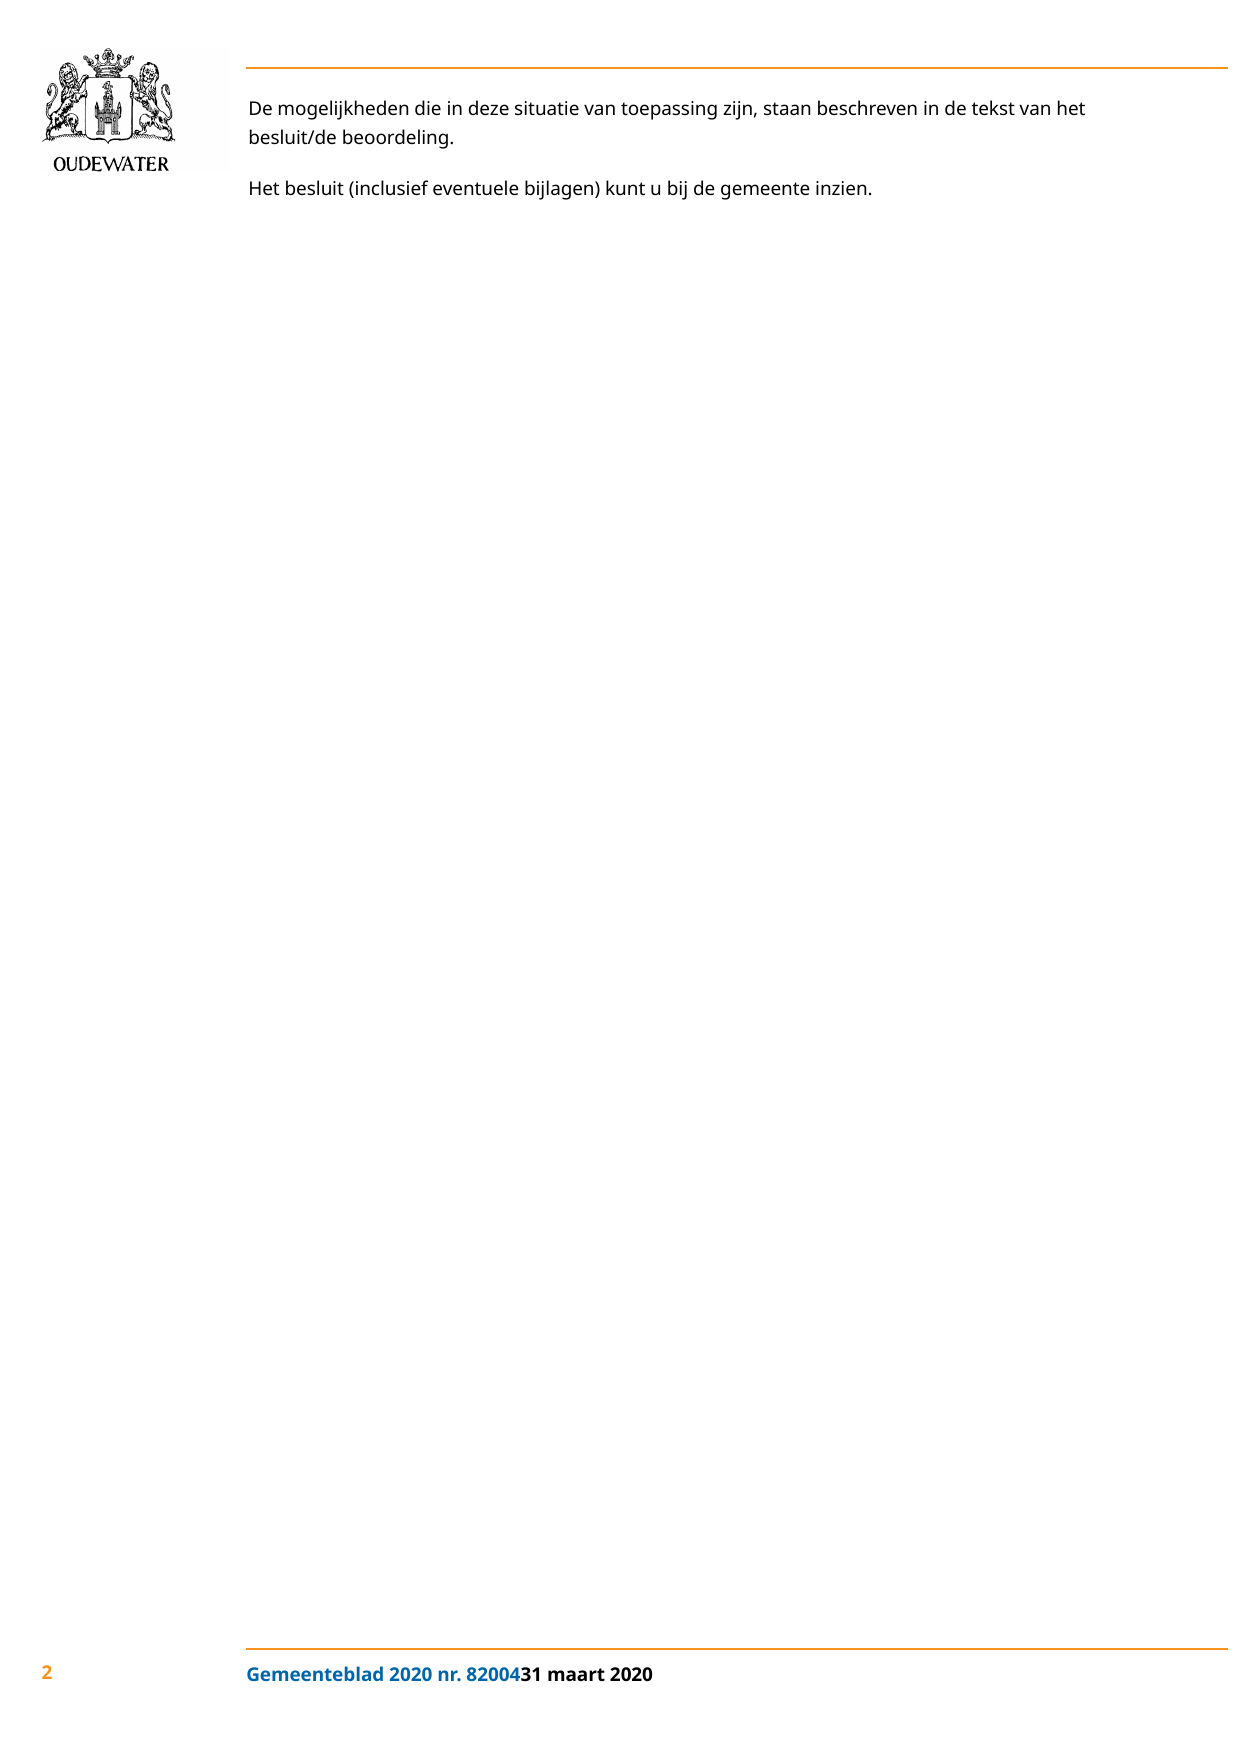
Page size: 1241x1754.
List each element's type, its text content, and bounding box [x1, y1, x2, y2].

text Het besluit (inclusief eventuele bijlagen) kunt u bij de gemeente inzien. [248, 175, 1152, 201]
picture [41, 47, 231, 172]
text De mogelijkheden die in deze situatie van toepassing zijn, staan beschreven in de tekst van het besluit/de beoordeling. [248, 95, 1152, 150]
